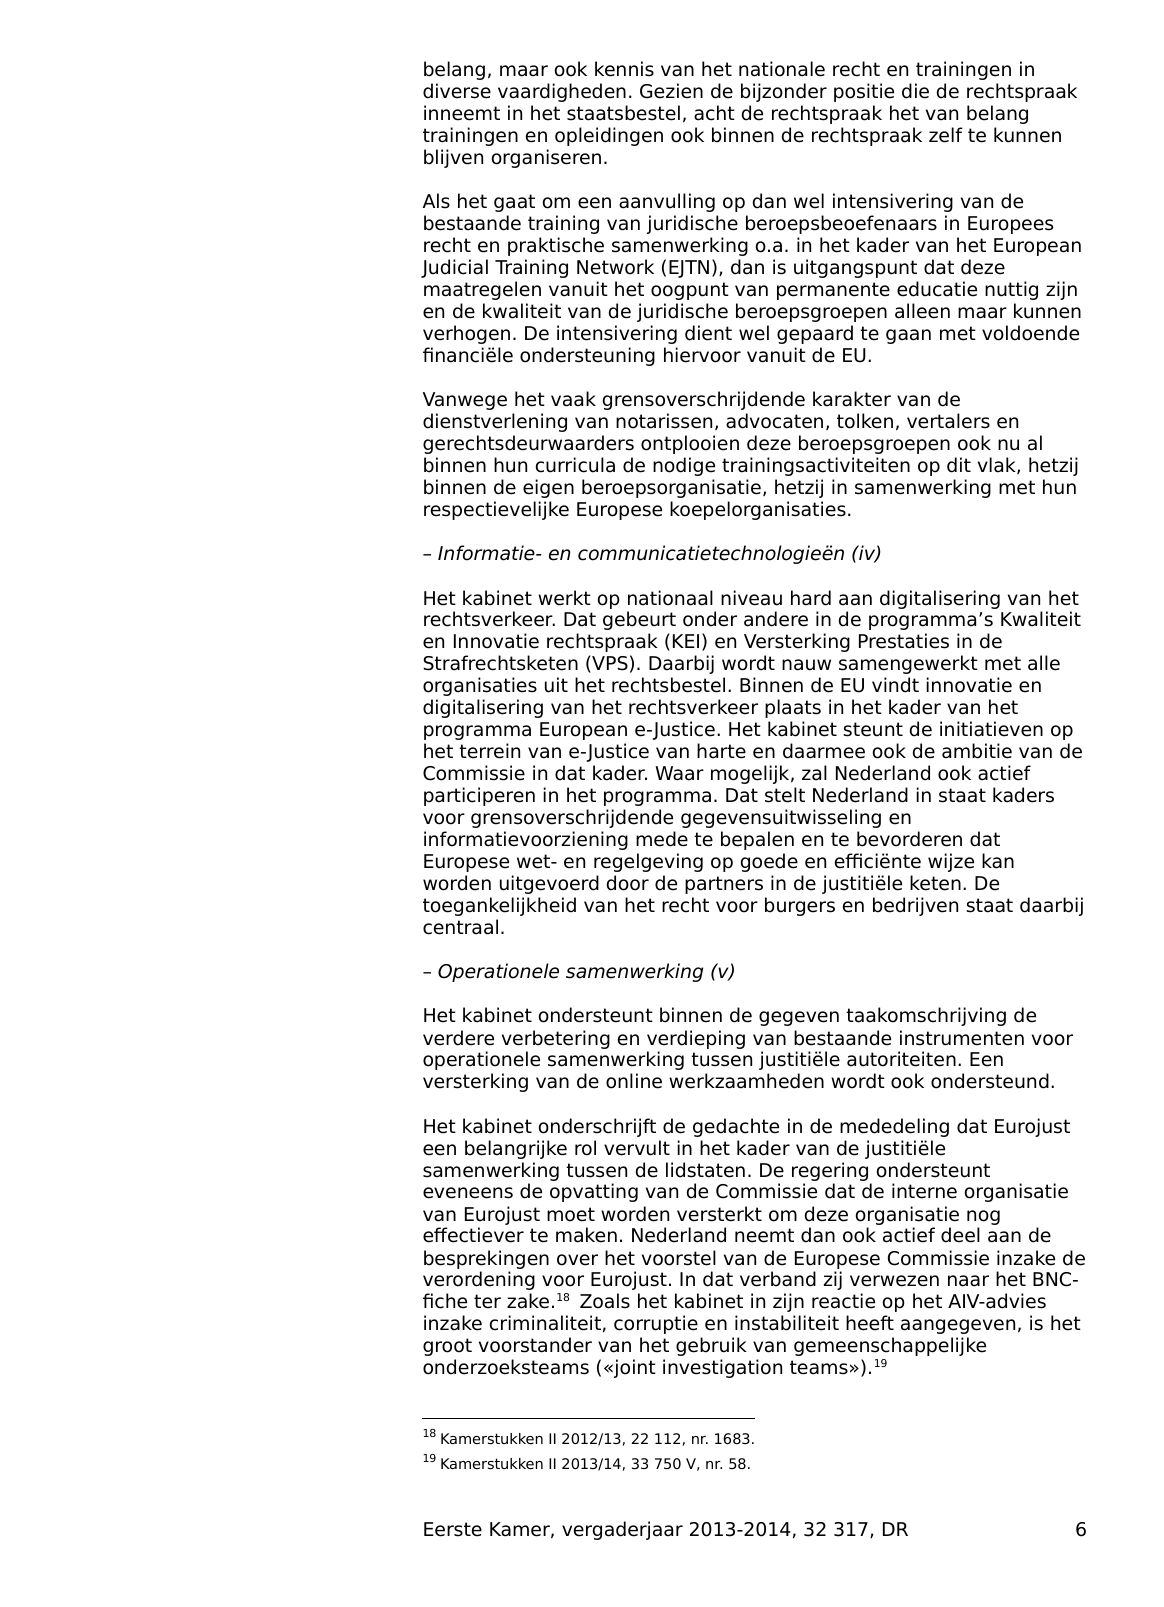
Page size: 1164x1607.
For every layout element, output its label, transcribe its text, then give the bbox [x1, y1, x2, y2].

text Het kabinet ondersteunt binnen de gegeven taakomschrijving de verdere verbetering en verdieping van bestaande instrumenten voor operationele samenwerking tussen justitiële autoriteiten. Een versterking van de online werkzaamheden wordt ook ondersteund. [422, 1005, 1087, 1093]
text Kamerstukken II 2013/14, 33 750 V, nr. 58. [422, 1452, 1087, 1474]
text Vanwege het vaak grensoverschrijdende karakter van de dienstverlening van notarissen, advocaten, tolken, vertalers en gerechtsdeurwaarders ontplooien deze beroepsgroepen ook nu al binnen hun curricula de nodige trainingsactiviteiten op dit vlak, hetzij binnen de eigen beroepsorganisatie, hetzij in samenwerking met hun respectievelijke Europese koepelorganisaties. [422, 389, 1087, 521]
subtitle – Informatie- en communicatietechnologieën (iv) [422, 543, 1087, 565]
text Als het gaat om een aanvulling op dan wel intensivering van de bestaande training van juridische beroepsbeoefenaars in Europees recht en praktische samenwerking o.a. in het kader van het European Judicial Training Network (EJTN), dan is uitgangspunt dat deze maatregelen vanuit het oogpunt van permanente educatie nuttig zijn en de kwaliteit van de juridische beroepsgroepen alleen maar kunnen verhogen. De intensivering dient wel gepaard te gaan met voldoende financiële ondersteuning hiervoor vanuit de EU. [422, 191, 1087, 367]
subtitle – Operationele samenwerking (v) [422, 961, 1087, 983]
text Het kabinet onderschrijft de gedachte in de mededeling dat Eurojust een belangrijke rol vervult in het kader van de justitiële samenwerking tussen de lidstaten. De regering ondersteunt eveneens de opvatting van de Commissie dat de interne organisatie van Eurojust moet worden versterkt om deze organisatie nog effectiever te maken. Nederland neemt dan ook actief deel aan de besprekingen over het voorstel van de Europese Commissie inzake de verordening voor Eurojust. In dat verband zij verwezen naar het BNC-fiche ter zake. Zoals het kabinet in zijn reactie op het AIV-advies inzake criminaliteit, corruptie en instabiliteit heeft aangegeven, is het groot voorstander van het gebruik van gemeenschappelijke onderzoeksteams («joint investigation teams»). [422, 1116, 1087, 1379]
text Het kabinet werkt op nationaal niveau hard aan digitalisering van het rechtsverkeer. Dat gebeurt onder andere in de programma’s Kwaliteit en Innovatie rechtspraak (KEI) en Versterking Prestaties in de Strafrechtsketen (VPS). Daarbij wordt nauw samengewerkt met alle organisaties uit het rechtsbestel. Binnen de EU vindt innovatie en digitalisering van het rechtsverkeer plaats in het kader van het programma European e-Justice. Het kabinet steunt de initiatieven op het terrein van e-Justice van harte en daarmee ook de ambitie van de Commissie in dat kader. Waar mogelijk, zal Nederland ook actief participeren in het programma. Dat stelt Nederland in staat kaders voor grensoverschrijdende gegevensuitwisseling en informatievoorziening mede te bepalen en te bevorderen dat Europese wet- en regelgeving op goede en efficiënte wijze kan worden uitgevoerd door de partners in de justitiële keten. De toegankelijkheid van het recht voor burgers en bedrijven staat daarbij centraal. [422, 587, 1087, 939]
text Kamerstukken II 2012/13, 22 112, nr. 1683. [422, 1427, 1087, 1449]
text belang, maar ook kennis van het nationale recht en trainingen in diverse vaardigheden. Gezien de bijzonder positie die de rechtspraak inneemt in het staatsbestel, acht de rechtspraak het van belang trainingen en opleidingen ook binnen de rechtspraak zelf te kunnen blijven organiseren. [422, 59, 1087, 169]
